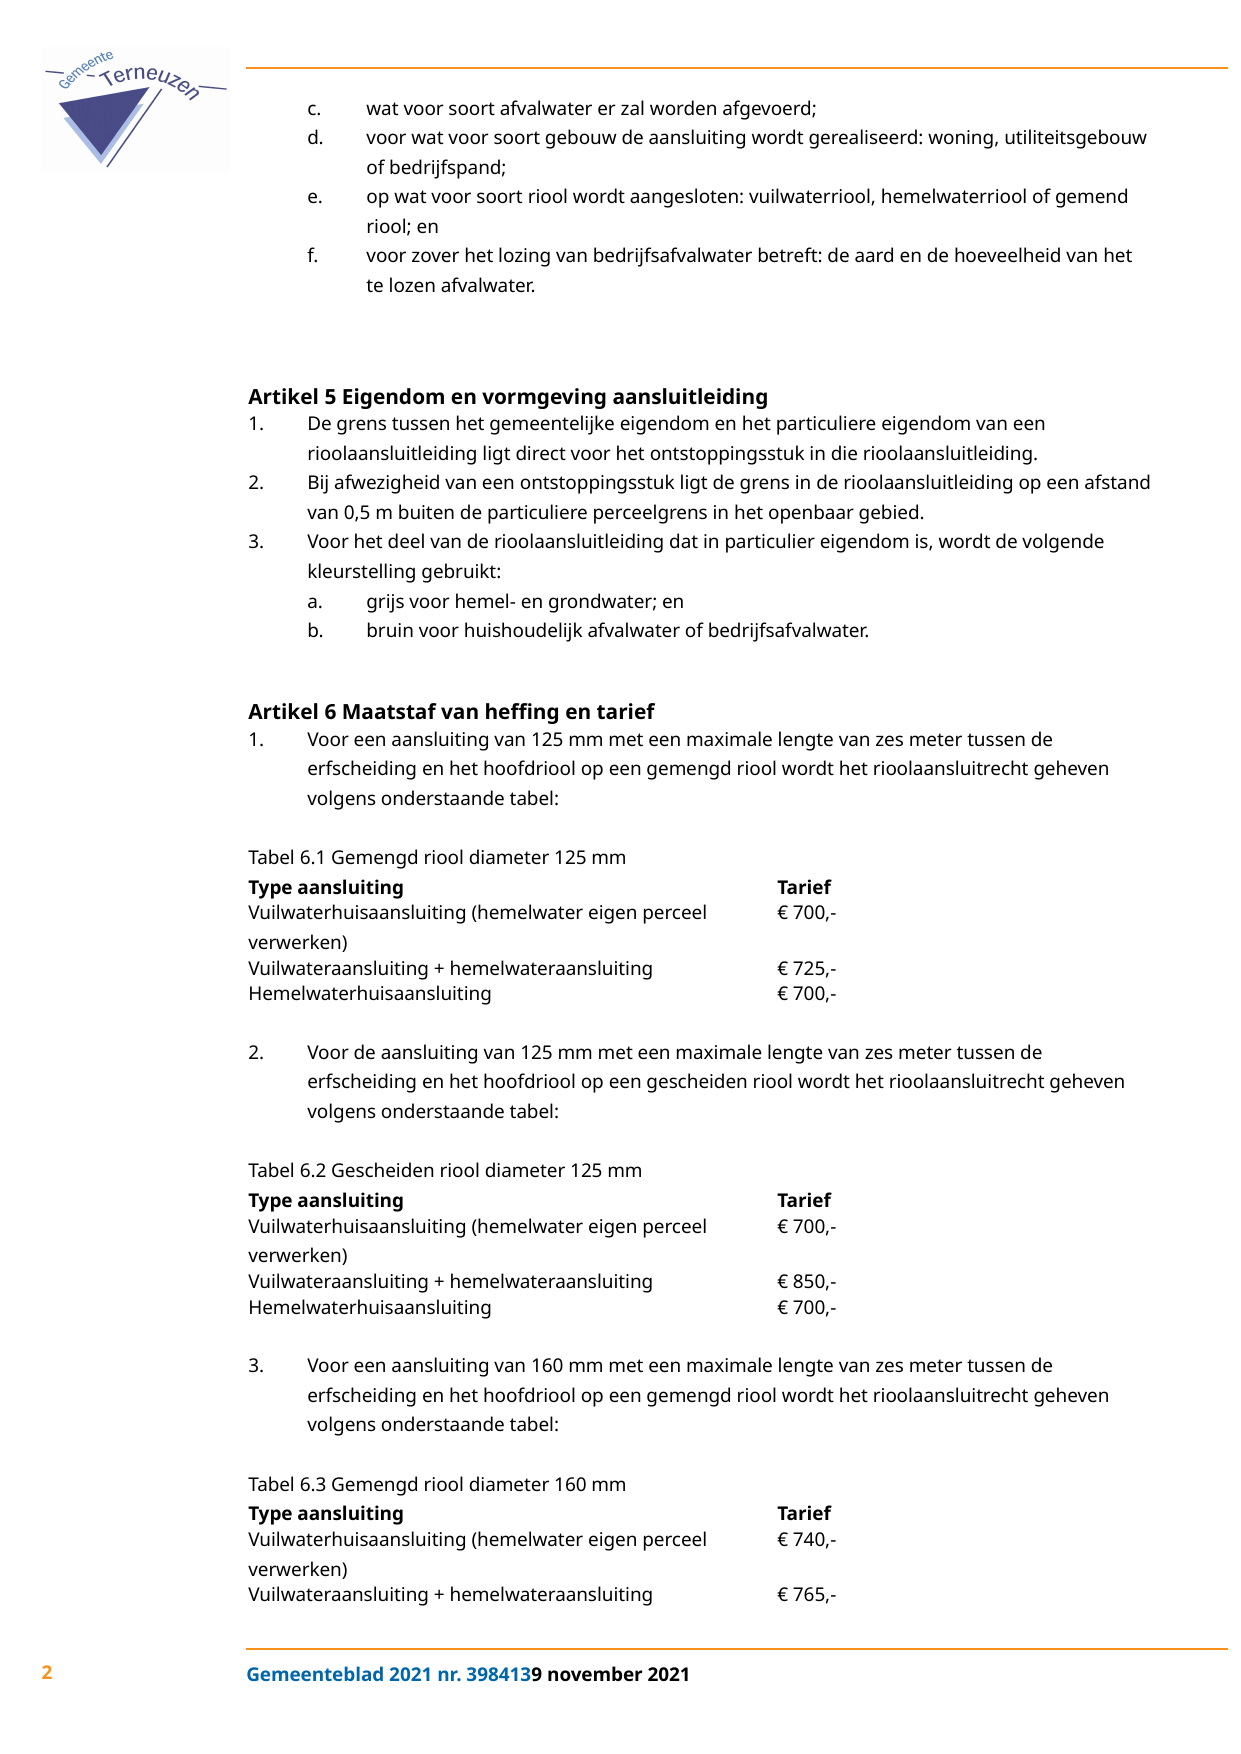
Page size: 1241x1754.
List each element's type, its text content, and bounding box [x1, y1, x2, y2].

table_cell € 765,- [777, 1582, 1152, 1607]
list Voor het deel van de rioolaansluitleiding dat in particulier eigendom is, wordt de volgende kleurstelling gebruikt: [248, 529, 1152, 584]
text Tabel 6.3 Gemengd riool diameter 160 mm [248, 1471, 1152, 1497]
table_cell € 850,- [777, 1268, 1152, 1294]
table_cell € 725,- [777, 955, 1152, 981]
list voor wat voor soort gebouw de aansluiting wordt gerealiseerd: woning, utiliteitsgebouw of bedrijfspand; [307, 124, 1152, 180]
text Tabel 6.1 Gemengd riool diameter 125 mm [248, 844, 1152, 870]
table_cell Vuilwateraansluiting + hemelwateraansluiting [248, 955, 777, 981]
list De grens tussen het gemeentelijke eigendom en het particuliere eigendom van een rioolaansluitleiding ligt direct voor het ontstoppingsstuk in die rioolaansluitleiding. [248, 410, 1152, 466]
table_header Tarief [777, 1187, 1152, 1213]
table_header Tarief [777, 1501, 1152, 1526]
table_cell € 700,- [777, 900, 964, 955]
list Bij afwezigheid van een ontstoppingsstuk ligt de grens in de rioolaansluitleiding op een afstand van 0,5 m buiten de particuliere perceelgrens in het openbaar gebied. [248, 469, 1152, 525]
list op wat voor soort riool wordt aangesloten: vuilwaterriool, hemelwaterriool of gemend riool; en [307, 183, 1152, 239]
table_cell Vuilwaterhuisaansluiting (hemelwater eigen perceel verwerken) [248, 900, 777, 955]
list Voor de aansluiting van 125 mm met een maximale lengte van zes meter tussen de erfscheiding en het hoofdriool op een gescheiden riool wordt het rioolaansluitrecht geheven volgens onderstaande tabel: [248, 1039, 1152, 1124]
list wat voor soort afvalwater er zal worden afgevoerd; [307, 95, 1152, 121]
table_cell Vuilwateraansluiting + hemelwateraansluiting [248, 1268, 777, 1294]
table_cell Vuilwateraansluiting + hemelwateraansluiting [248, 1582, 777, 1607]
text Artikel 5 Eigendom en vormgeving aansluitleiding [248, 382, 1152, 410]
list bruin voor huishoudelijk afvalwater of bedrijfsafvalwater. [307, 617, 1152, 643]
list voor zover het lozing van bedrijfsafvalwater betreft: de aard en de hoeveelheid van het te lozen afvalwater. [307, 243, 1152, 298]
table_cell € 700,- [777, 981, 1152, 1006]
table_header Type aansluiting [248, 874, 777, 899]
table_cell Hemelwaterhuisaansluiting [248, 981, 777, 1006]
table_cell Hemelwaterhuisaansluiting [248, 1294, 777, 1320]
picture [41, 47, 231, 172]
text Tabel 6.2 Gescheiden riool diameter 125 mm [248, 1157, 1152, 1183]
list Voor een aansluiting van 160 mm met een maximale lengte van zes meter tussen de erfscheiding en het hoofdriool op een gemengd riool wordt het rioolaansluitrecht geheven volgens onderstaande tabel: [248, 1352, 1152, 1437]
table_header Type aansluiting [248, 1501, 777, 1526]
table_cell Vuilwaterhuisaansluiting (hemelwater eigen perceel verwerken) [248, 1213, 777, 1268]
table_header Tarief [777, 874, 1152, 899]
table_header Type aansluiting [248, 1187, 777, 1213]
list Voor een aansluiting van 125 mm met een maximale lengte van zes meter tussen de erfscheiding en het hoofdriool op een gemengd riool wordt het rioolaansluitrecht geheven volgens onderstaande tabel: [248, 726, 1152, 811]
table_cell € 700,- [777, 1294, 1152, 1320]
text Artikel 6 Maatstaf van heffing en tarief [248, 697, 1152, 726]
table_cell € 700,- [777, 1213, 964, 1268]
table_cell Vuilwaterhuisaansluiting (hemelwater eigen perceel verwerken) [248, 1526, 777, 1582]
table_cell € 740,- [777, 1526, 964, 1582]
list grijs voor hemel- en grondwater; en [307, 588, 1152, 613]
